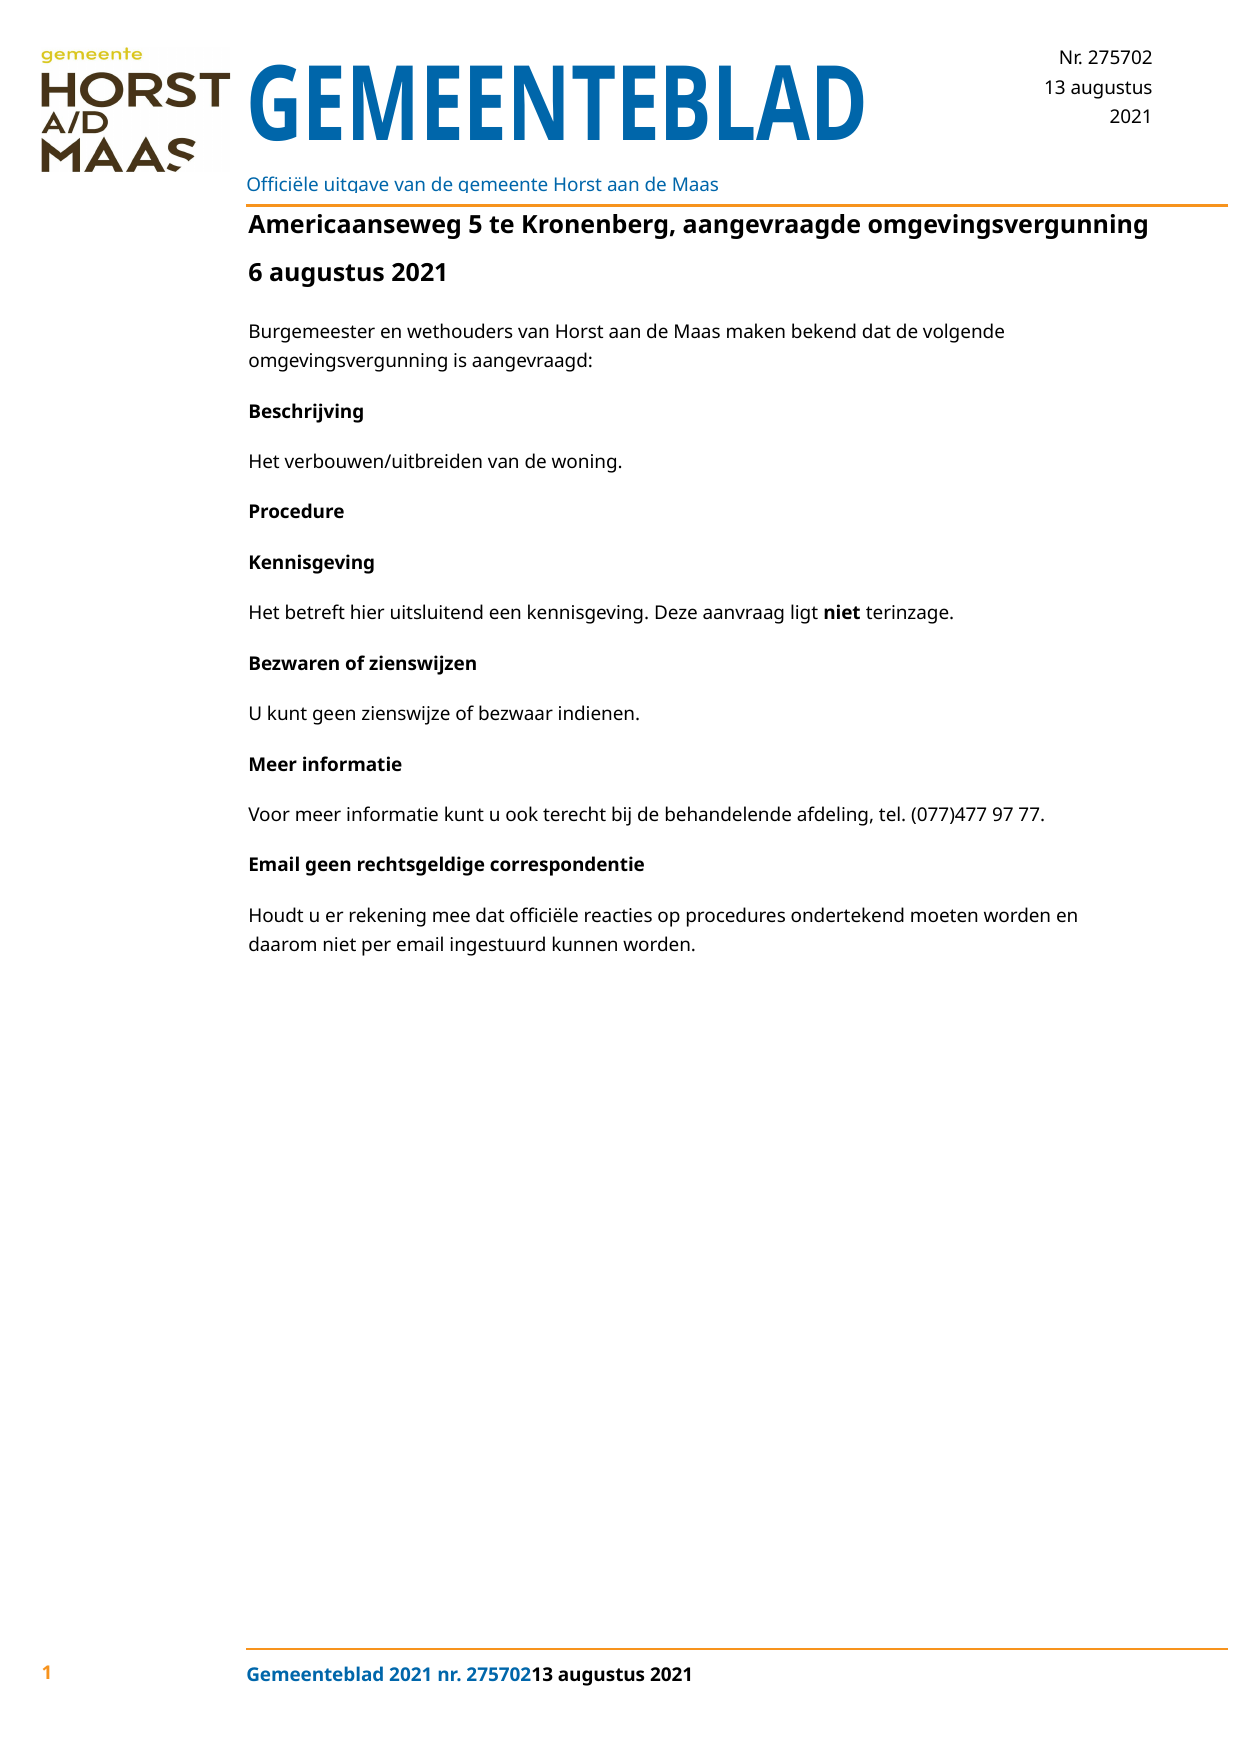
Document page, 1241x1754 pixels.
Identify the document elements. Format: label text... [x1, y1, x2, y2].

text U kunt geen zienswijze of bezwaar indienen. [248, 700, 1152, 726]
text Beschrijving [248, 398, 1152, 424]
text Houdt u er rekening mee dat officiële reacties op procedures ondertekend moeten worden en daarom niet per email ingestuurd kunnen worden. [248, 902, 1152, 957]
text Americaanseweg 5 te Kronenberg, aangevraagde omgevingsvergunning 6 augustus 2021 [248, 207, 1152, 288]
text Burgemeester en wethouders van Horst aan de Maas maken bekend dat de volgende omgevingsvergunning is aangevraagd: [248, 318, 1152, 373]
picture [41, 47, 231, 172]
text Kennisgeving [248, 549, 1152, 575]
text Voor meer informatie kunt u ook terecht bij de behandelende afdeling, tel. (077)477 97 77. [248, 801, 1152, 827]
text Het verbouwen/uitbreiden van de woning. [248, 448, 1152, 474]
text Email geen rechtsgeldige correspondentie [248, 852, 1152, 877]
text Bezwaren of zienswijzen [248, 650, 1152, 676]
text Meer informatie [248, 751, 1152, 777]
text Procedure [248, 499, 1152, 524]
text Het betreft hier uitsluitend een kennisgeving. Deze aanvraag ligt niet terinzage. [248, 599, 1152, 625]
